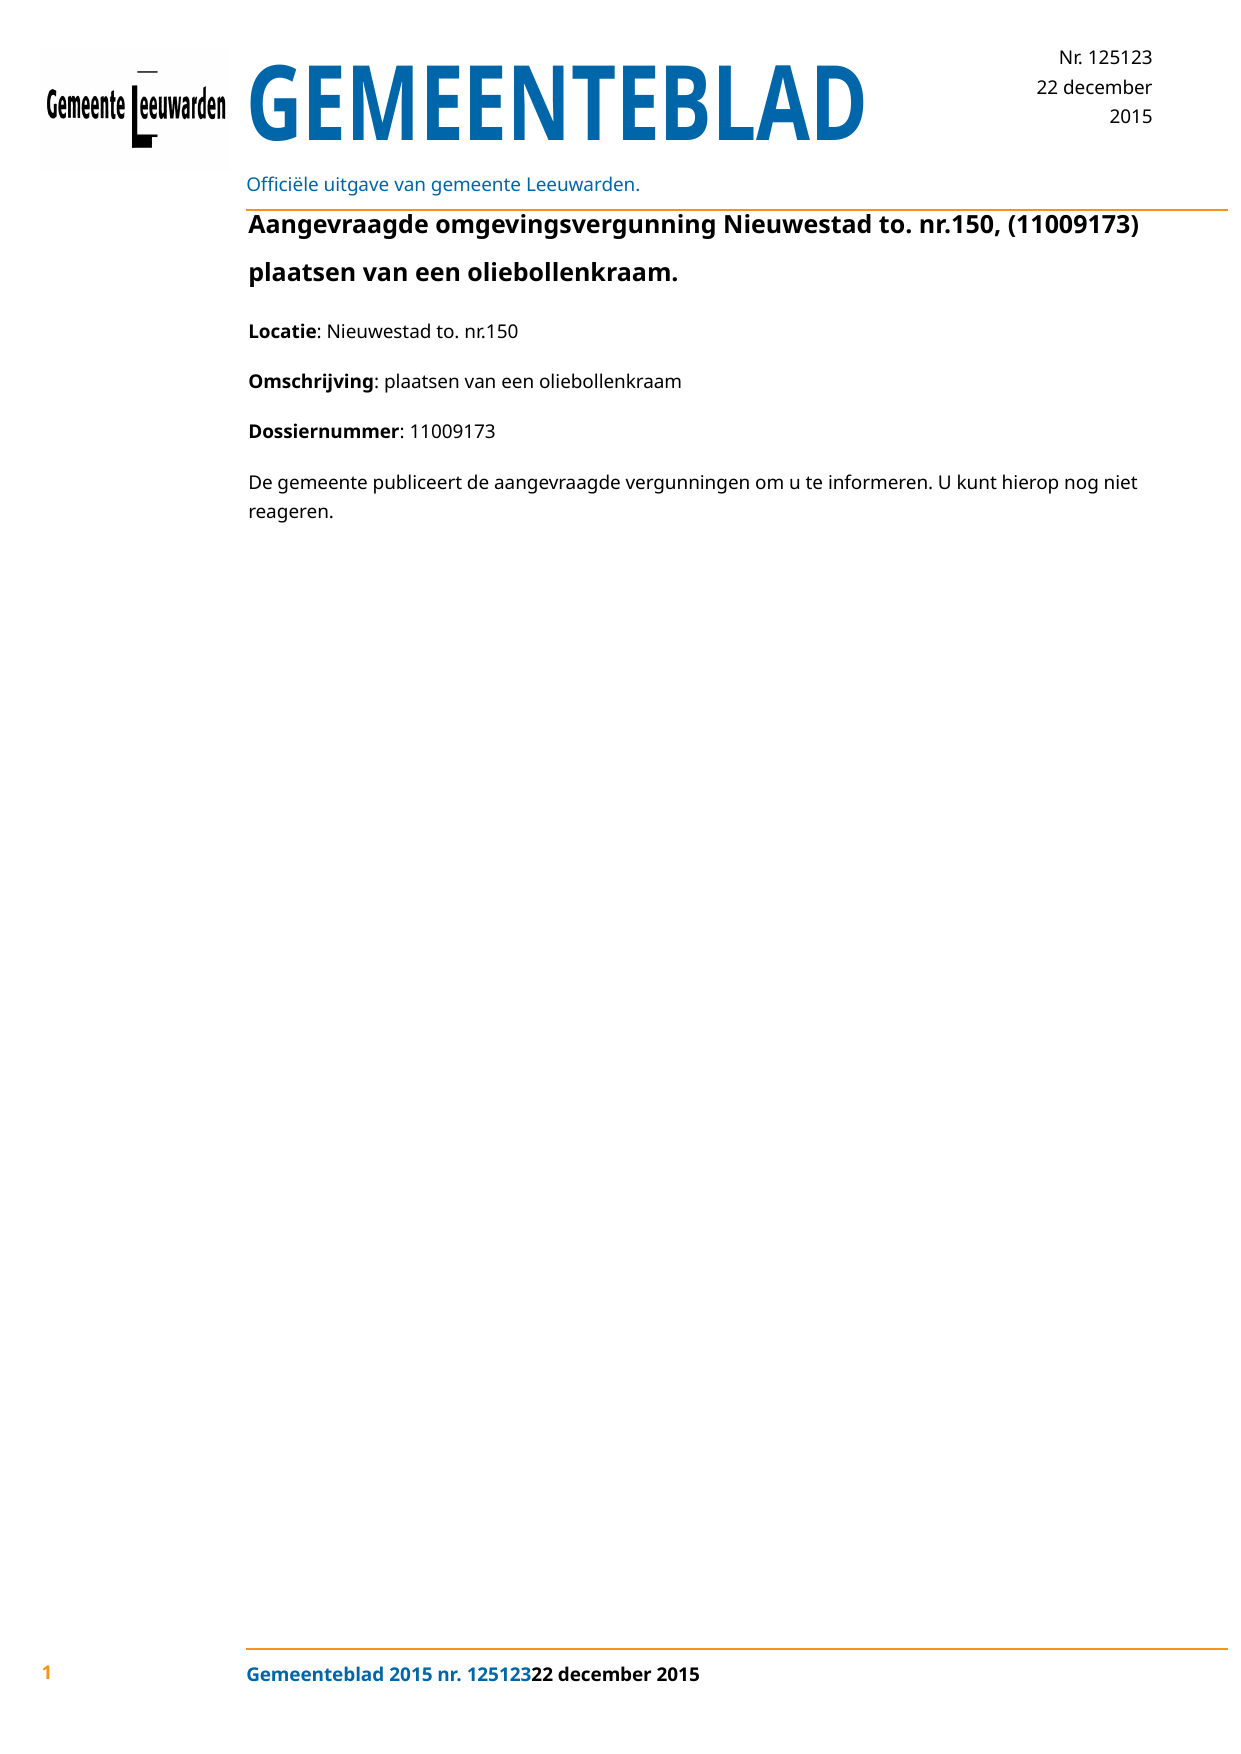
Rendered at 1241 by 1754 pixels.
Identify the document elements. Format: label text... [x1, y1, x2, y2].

text Dossiernummer: 11009173 [248, 419, 1152, 444]
text Aangevraagde omgevingsvergunning Nieuwestad to. nr.150, (11009173) plaatsen van een oliebollenkraam. [248, 211, 1152, 288]
picture [41, 47, 231, 172]
text Omschrijving: plaatsen van een oliebollenkraam [248, 368, 1152, 394]
text De gemeente publiceert de aangevraagde vergunningen om u te informeren. U kunt hierop nog niet reageren. [248, 469, 1152, 524]
text Locatie: Nieuwestad to. nr.150 [248, 318, 1152, 344]
